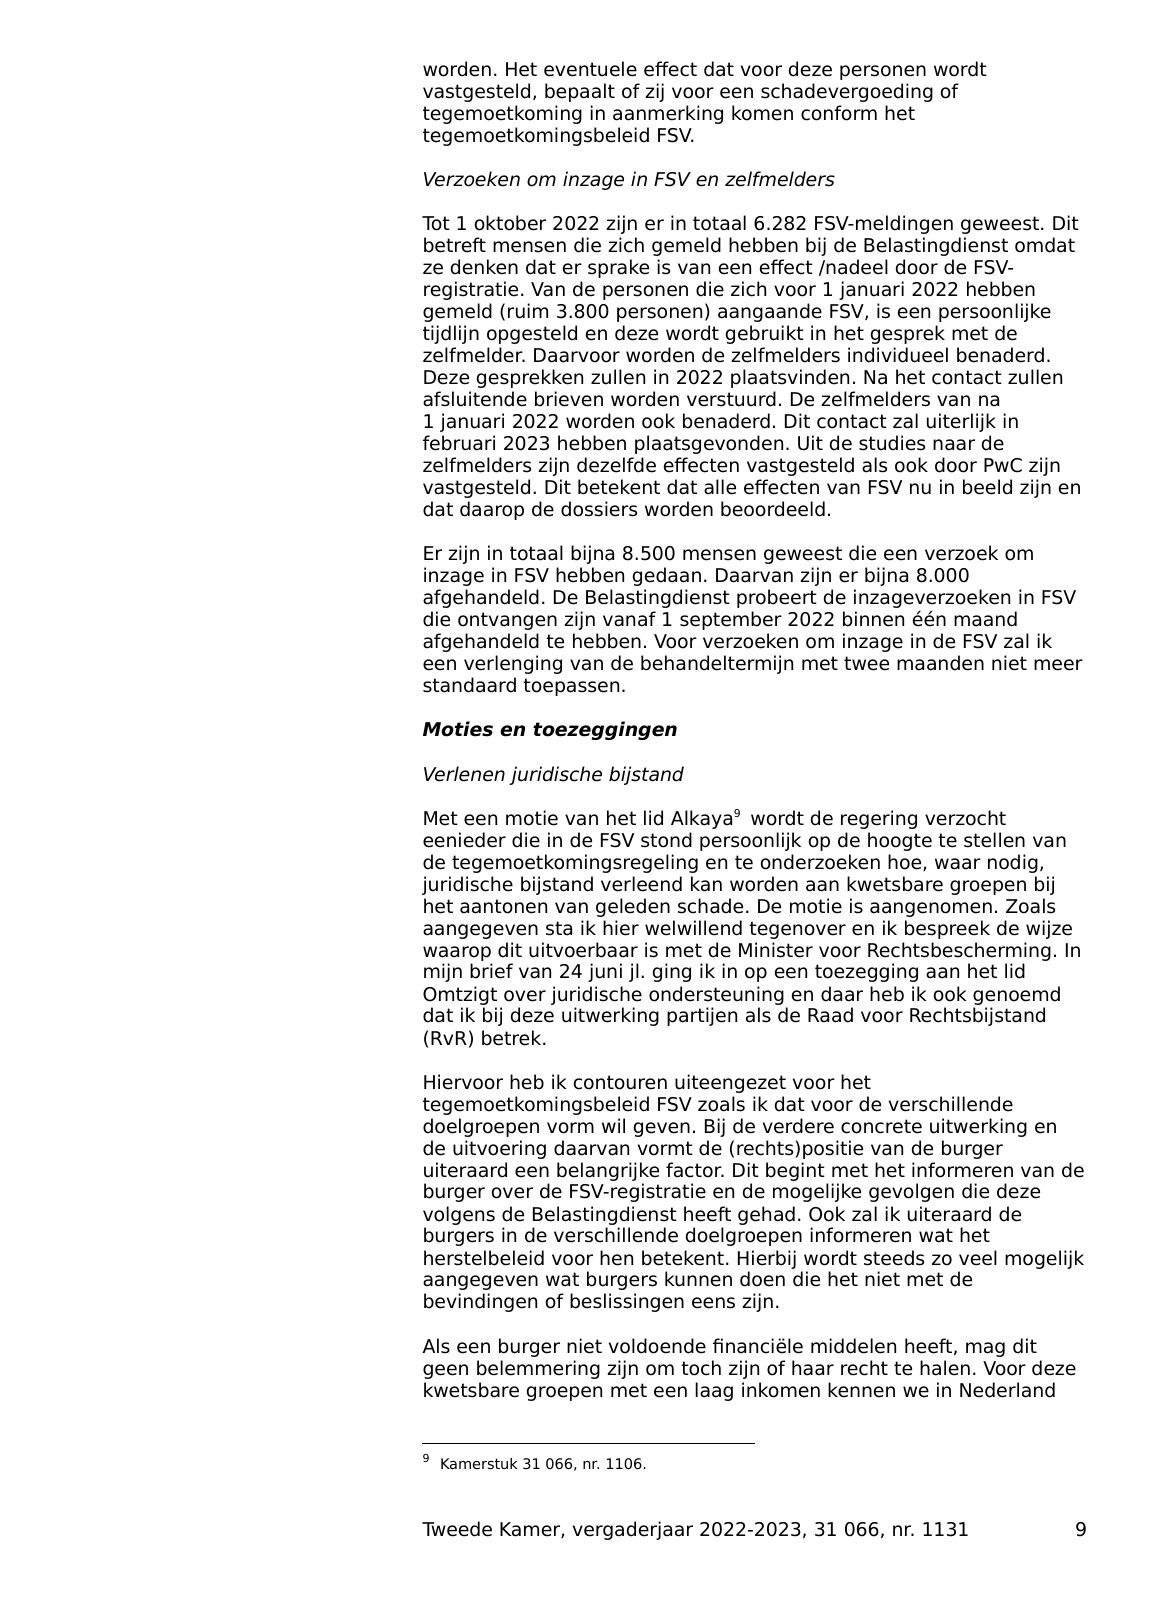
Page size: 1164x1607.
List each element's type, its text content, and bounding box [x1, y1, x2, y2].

text Tot 1 oktober 2022 zijn er in totaal 6.282 FSV-meldingen geweest. Dit betreft mensen die zich gemeld hebben bij de Belastingdienst omdat ze denken dat er sprake is van een effect /nadeel door de FSV-registratie. Van de personen die zich voor 1 januari 2022 hebben gemeld (ruim 3.800 personen) aangaande FSV, is een persoonlijke tijdlijn opgesteld en deze wordt gebruikt in het gesprek met de zelfmelder. Daarvoor worden de zelfmelders individueel benaderd. Deze gesprekken zullen in 2022 plaatsvinden. Na het contact zullen afsluitende brieven worden verstuurd. De zelfmelders van na 1 januari 2022 worden ook benaderd. Dit contact zal uiterlijk in februari 2023 hebben plaatsgevonden. Uit de studies naar de zelfmelders zijn dezelfde effecten vastgesteld als ook door PwC zijn vastgesteld. Dit betekent dat alle effecten van FSV nu in beeld zijn en dat daarop de dossiers worden beoordeeld. [422, 213, 1087, 521]
text Als een burger niet voldoende financiële middelen heeft, mag dit geen belemmering zijn om toch zijn of haar recht te halen. Voor deze kwetsbare groepen met een laag inkomen kennen we in Nederland [422, 1336, 1087, 1401]
text Kamerstuk 31 066, nr. 1106. [422, 1452, 1087, 1474]
text worden. Het eventuele effect dat voor deze personen wordt vastgesteld, bepaalt of zij voor een schadevergoeding of tegemoetkoming in aanmerking komen conform het tegemoetkomingsbeleid FSV. [422, 59, 1087, 147]
text Er zijn in totaal bijna 8.500 mensen geweest die een verzoek om inzage in FSV hebben gedaan. Daarvan zijn er bijna 8.000 afgehandeld. De Belastingdienst probeert de inzageverzoeken in FSV die ontvangen zijn vanaf 1 september 2022 binnen één maand afgehandeld te hebben. Voor verzoeken om inzage in de FSV zal ik een verlenging van de behandeltermijn met twee maanden niet meer standaard toepassen. [422, 543, 1087, 697]
subtitle Moties en toezeggingen [422, 719, 1087, 741]
text Met een motie van het lid Alkaya wordt de regering verzocht eenieder die in de FSV stond persoonlijk op de hoogte te stellen van de tegemoetkomingsregeling en te onderzoeken hoe, waar nodig, juridische bijstand verleend kan worden aan kwetsbare groepen bij het aantonen van geleden schade. De motie is aangenomen. Zoals aangegeven sta ik hier welwillend tegenover en ik bespreek de wijze waarop dit uitvoerbaar is met de Minister voor Rechtsbescherming. In mijn brief van 24 juni jl. ging ik in op een toezegging aan het lid Omtzigt over juridische ondersteuning en daar heb ik ook genoemd dat ik bij deze uitwerking partijen als de Raad voor Rechtsbijstand (RvR) betrek. [422, 808, 1087, 1049]
text Hiervoor heb ik contouren uiteengezet voor het tegemoetkomingsbeleid FSV zoals ik dat voor de verschillende doelgroepen vorm wil geven. Bij de verdere concrete uitwerking en de uitvoering daarvan vormt de (rechts)positie van de burger uiteraard een belangrijke factor. Dit begint met het informeren van de burger over de FSV-registratie en de mogelijke gevolgen die deze volgens de Belastingdienst heeft gehad. Ook zal ik uiteraard de burgers in de verschillende doelgroepen informeren wat het herstelbeleid voor hen betekent. Hierbij wordt steeds zo veel mogelijk aangegeven wat burgers kunnen doen die het niet met de bevindingen of beslissingen eens zijn. [422, 1072, 1087, 1313]
subtitle Verlenen juridische bijstand [422, 763, 1087, 785]
subtitle Verzoeken om inzage in FSV en zelfmelders [422, 169, 1087, 191]
